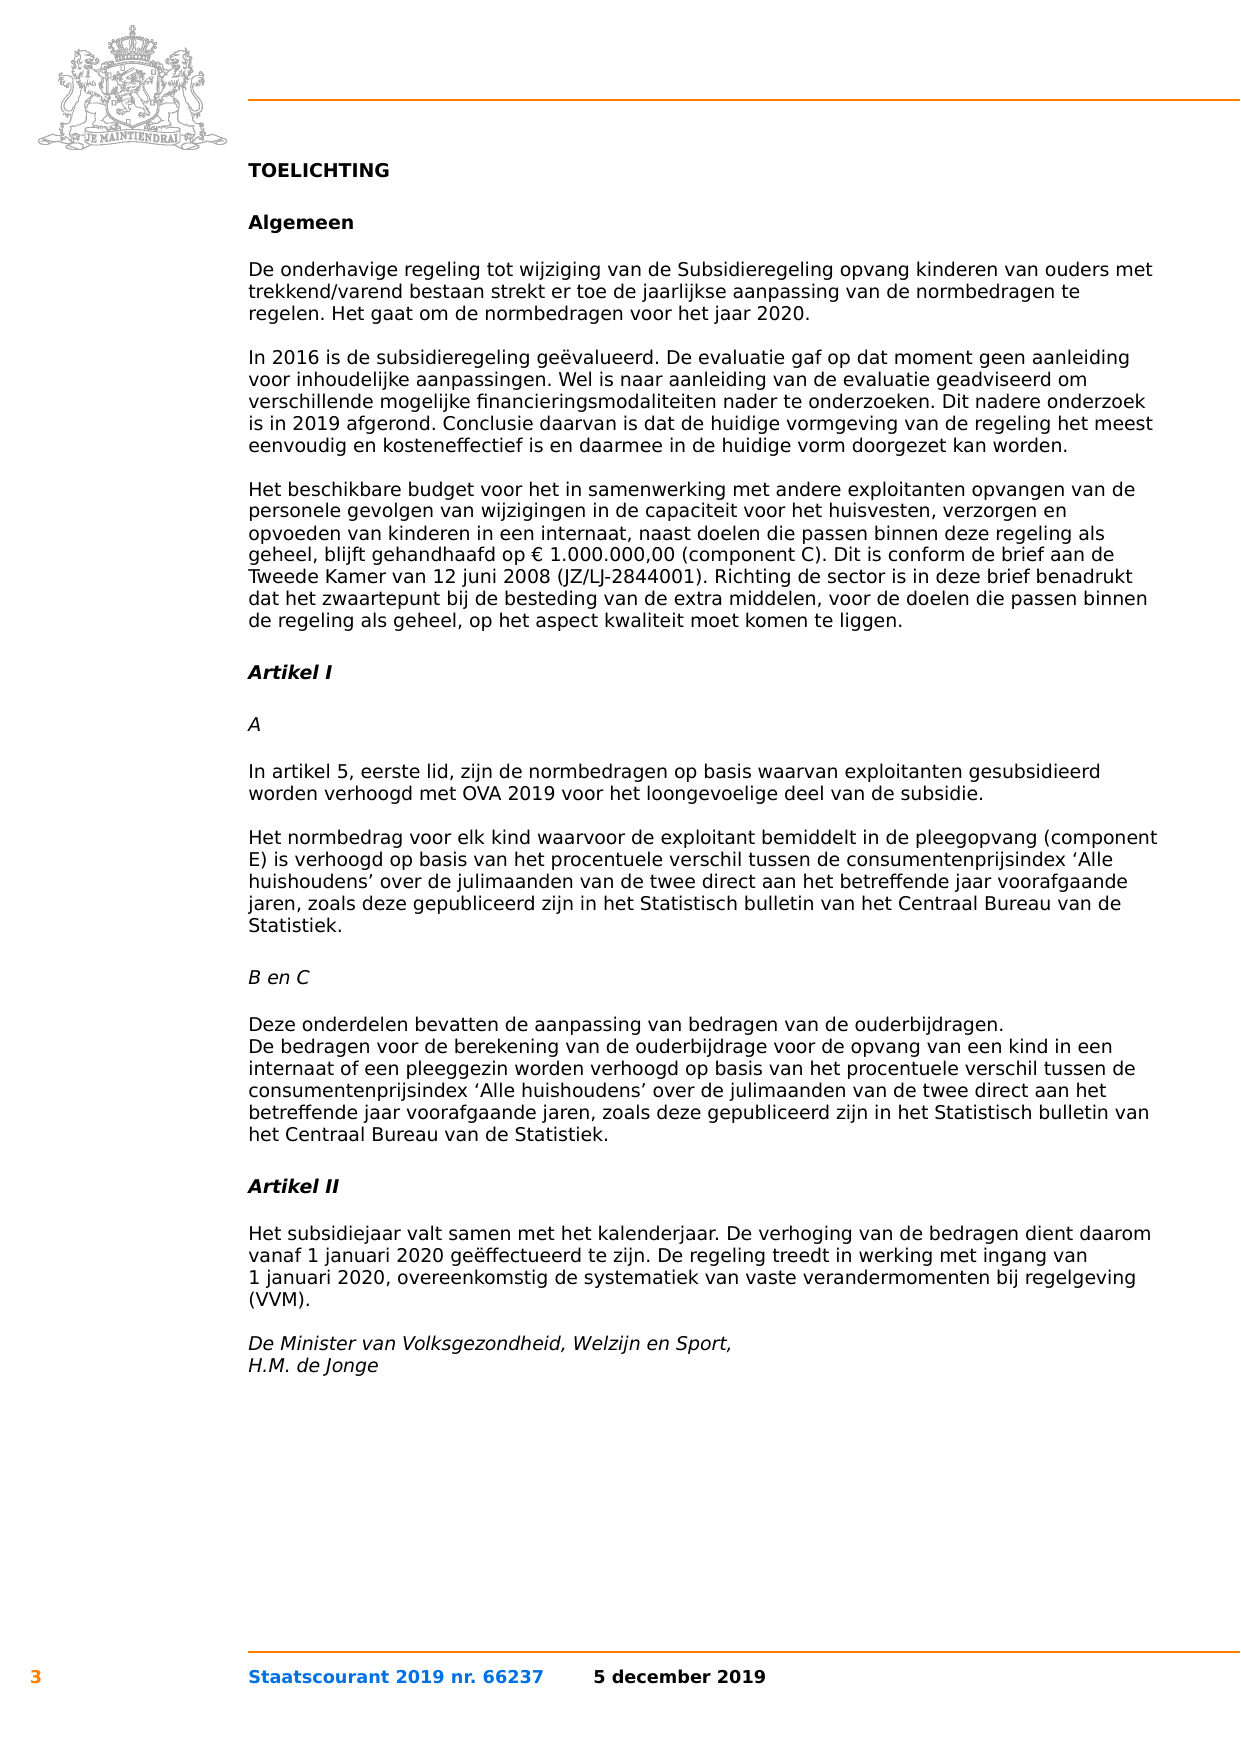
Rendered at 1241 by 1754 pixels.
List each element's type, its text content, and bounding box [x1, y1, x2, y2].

picture [38, 25, 227, 150]
subtitle B en C [248, 967, 1163, 989]
text Het beschikbare budget voor het in samenwerking met andere exploitanten opvangen van de personele gevolgen van wijzigingen in de capaciteit voor het huisvesten, verzorgen en opvoeden van kinderen in een internaat, naast doelen die passen binnen deze regeling als geheel, blijft gehandhaafd op € 1.000.000,00 (component C). Dit is conform de brief aan de Tweede Kamer van 12 juni 2008 (JZ/LJ-2844001). Richting de sector is in deze brief benadrukt dat het zwaartepunt bij de besteding van de extra middelen, voor de doelen die passen binnen de regeling als geheel, op het aspect kwaliteit moet komen te liggen. [248, 478, 1163, 632]
subtitle Artikel I [248, 662, 1163, 684]
subtitle Artikel II [248, 1176, 1163, 1198]
subtitle TOELICHTING [248, 160, 1163, 182]
subtitle Algemeen [248, 212, 1163, 234]
text Het normbedrag voor elk kind waarvoor de exploitant bemiddelt in de pleegopvang (component E) is verhoogd op basis van het procentuele verschil tussen de consumentenprijsindex ‘Alle huishoudens’ over de julimaanden van de twee direct aan het betreffende jaar voorafgaande jaren, zoals deze gepubliceerd zijn in het Statistisch bulletin van het Centraal Bureau van de Statistiek. [248, 827, 1163, 937]
text De onderhavige regeling tot wijziging van de Subsidieregeling opvang kinderen van ouders met trekkend/varend bestaan strekt er toe de jaarlijkse aanpassing van de normbedragen te regelen. Het gaat om de normbedragen voor het jaar 2020. [248, 259, 1163, 325]
subtitle A [248, 714, 1163, 736]
text Het subsidiejaar valt samen met het kalenderjaar. De verhoging van de bedragen dient daarom vanaf 1 januari 2020 geëffectueerd te zijn. De regeling treedt in werking met ingang van 1 januari 2020, overeenkomstig de systematiek van vaste verandermomenten bij regelgeving (VVM). [248, 1223, 1163, 1311]
text De Minister van Volksgezondheid, Welzijn en Sport, H.M. de Jonge [248, 1333, 1163, 1377]
text In artikel 5, eerste lid, zijn de normbedragen op basis waarvan exploitanten gesubsidieerd worden verhoogd met OVA 2019 voor het loongevoelige deel van de subsidie. [248, 761, 1163, 805]
text De bedragen voor de berekening van de ouderbijdrage voor de opvang van een kind in een internaat of een pleeggezin worden verhoogd op basis van het procentuele verschil tussen de consumentenprijsindex ‘Alle huishoudens’ over de julimaanden van de twee direct aan het betreffende jaar voorafgaande jaren, zoals deze gepubliceerd zijn in het Statistisch bulletin van het Centraal Bureau van de Statistiek. [248, 1036, 1163, 1146]
text Deze onderdelen bevatten de aanpassing van bedragen van de ouderbijdragen. [248, 1014, 1163, 1036]
text In 2016 is de subsidieregeling geëvalueerd. De evaluatie gaf op dat moment geen aanleiding voor inhoudelijke aanpassingen. Wel is naar aanleiding van de evaluatie geadviseerd om verschillende mogelijke financieringsmodaliteiten nader te onderzoeken. Dit nadere onderzoek is in 2019 afgerond. Conclusie daarvan is dat de huidige vormgeving van de regeling het meest eenvoudig en kosteneffectief is en daarmee in de huidige vorm doorgezet kan worden. [248, 347, 1163, 457]
